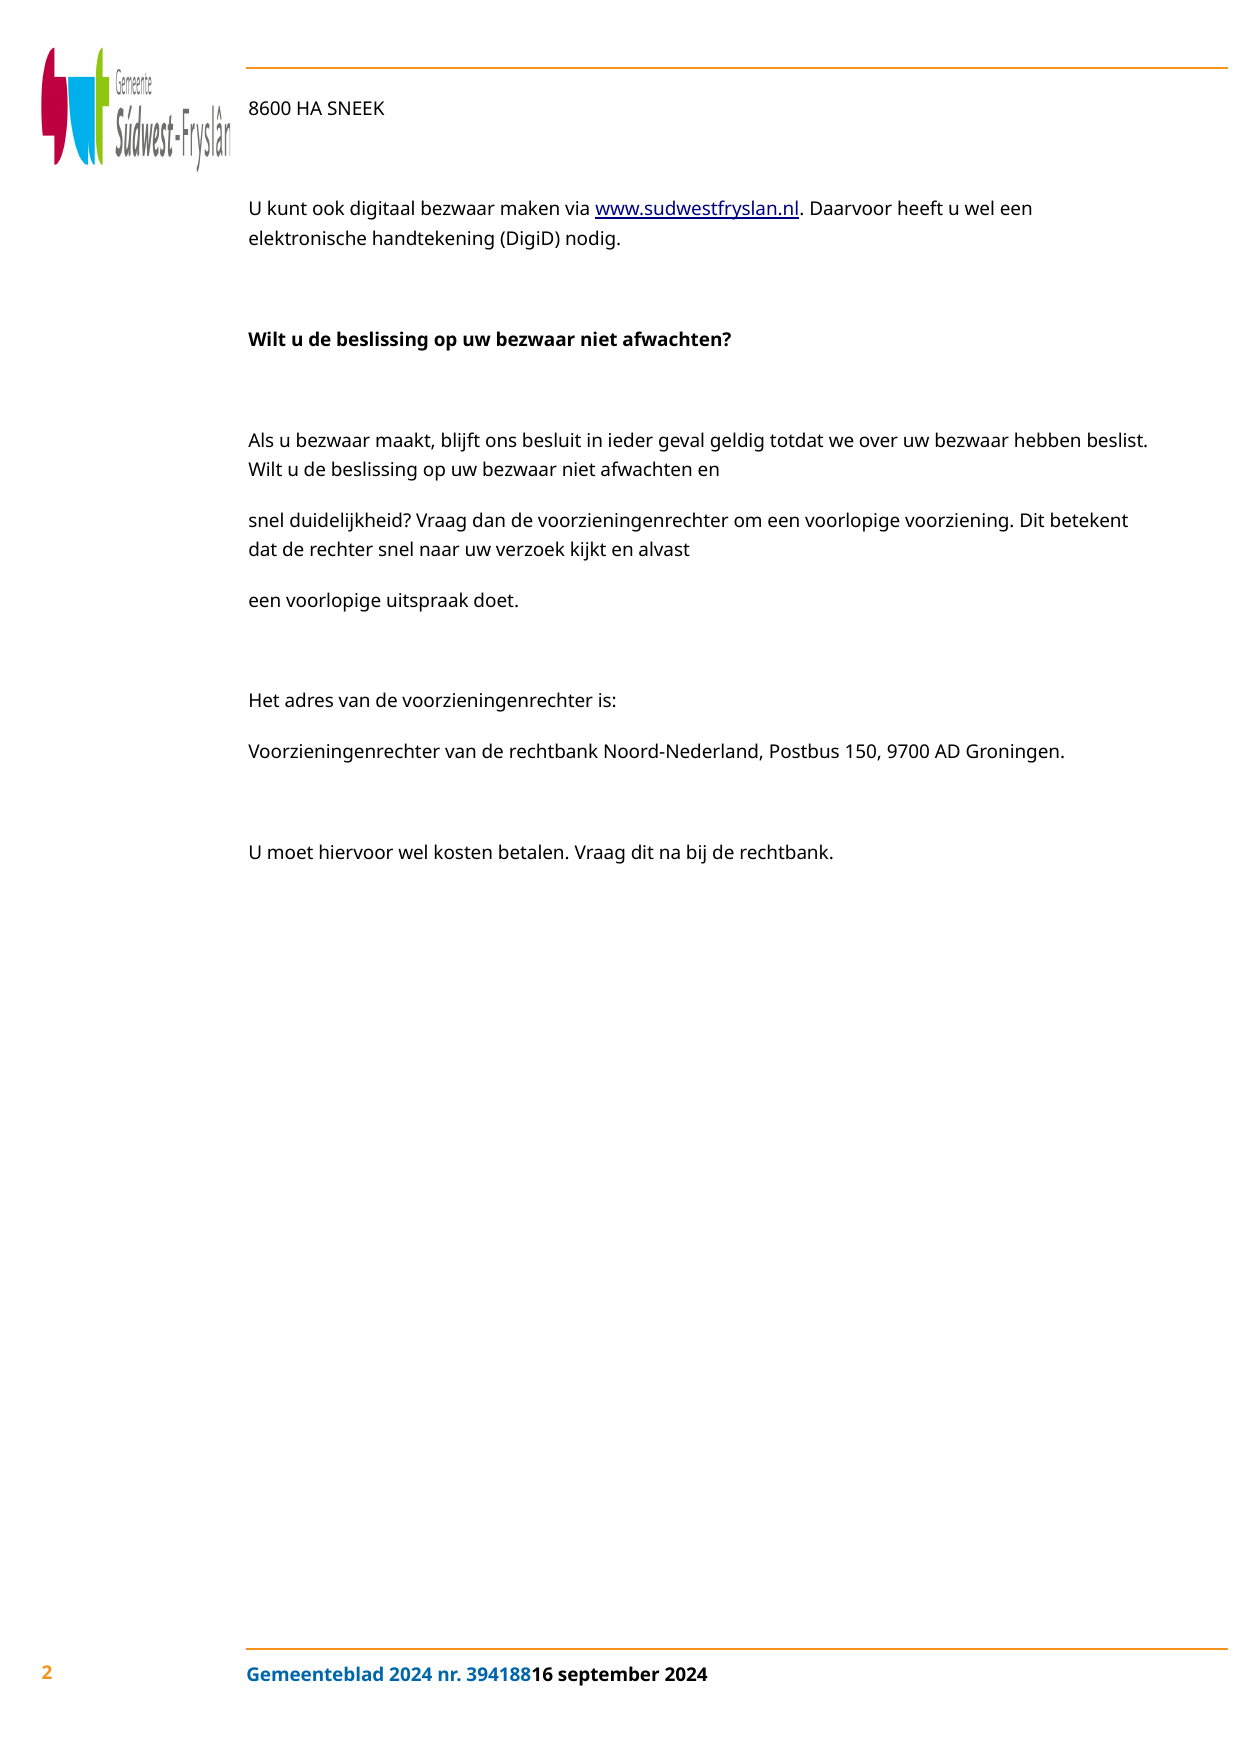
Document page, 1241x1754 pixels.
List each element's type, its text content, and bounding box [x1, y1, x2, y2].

text Als u bezwaar maakt, blijft ons besluit in ieder geval geldig totdat we over uw bezwaar hebben beslist. Wilt u de beslissing op uw bezwaar niet afwachten en [248, 427, 1152, 482]
text U moet hiervoor wel kosten betalen. Vraag dit na bij de rechtbank. [248, 839, 1152, 865]
text Het adres van de voorzieningenrechter is: [248, 688, 1152, 713]
text Wilt u de beslissing op uw bezwaar niet afwachten? [248, 326, 1152, 352]
picture [41, 47, 231, 172]
text 8600 HA SNEEK [248, 95, 1152, 121]
text Voorzieningenrechter van de rechtbank Noord-Nederland, Postbus 150, 9700 AD Groningen. [248, 738, 1152, 764]
text U kunt ook digitaal bezwaar maken via www.sudwestfryslan.nl. Daarvoor heeft u wel een elektronische handtekening (DigiD) nodig. [248, 196, 1152, 251]
text een voorlopige uitspraak doet. [248, 587, 1152, 613]
text snel duidelijkheid? Vraag dan de voorzieningenrechter om een voorlopige voorziening. Dit betekent dat de rechter snel naar uw verzoek kijkt en alvast [248, 507, 1152, 562]
